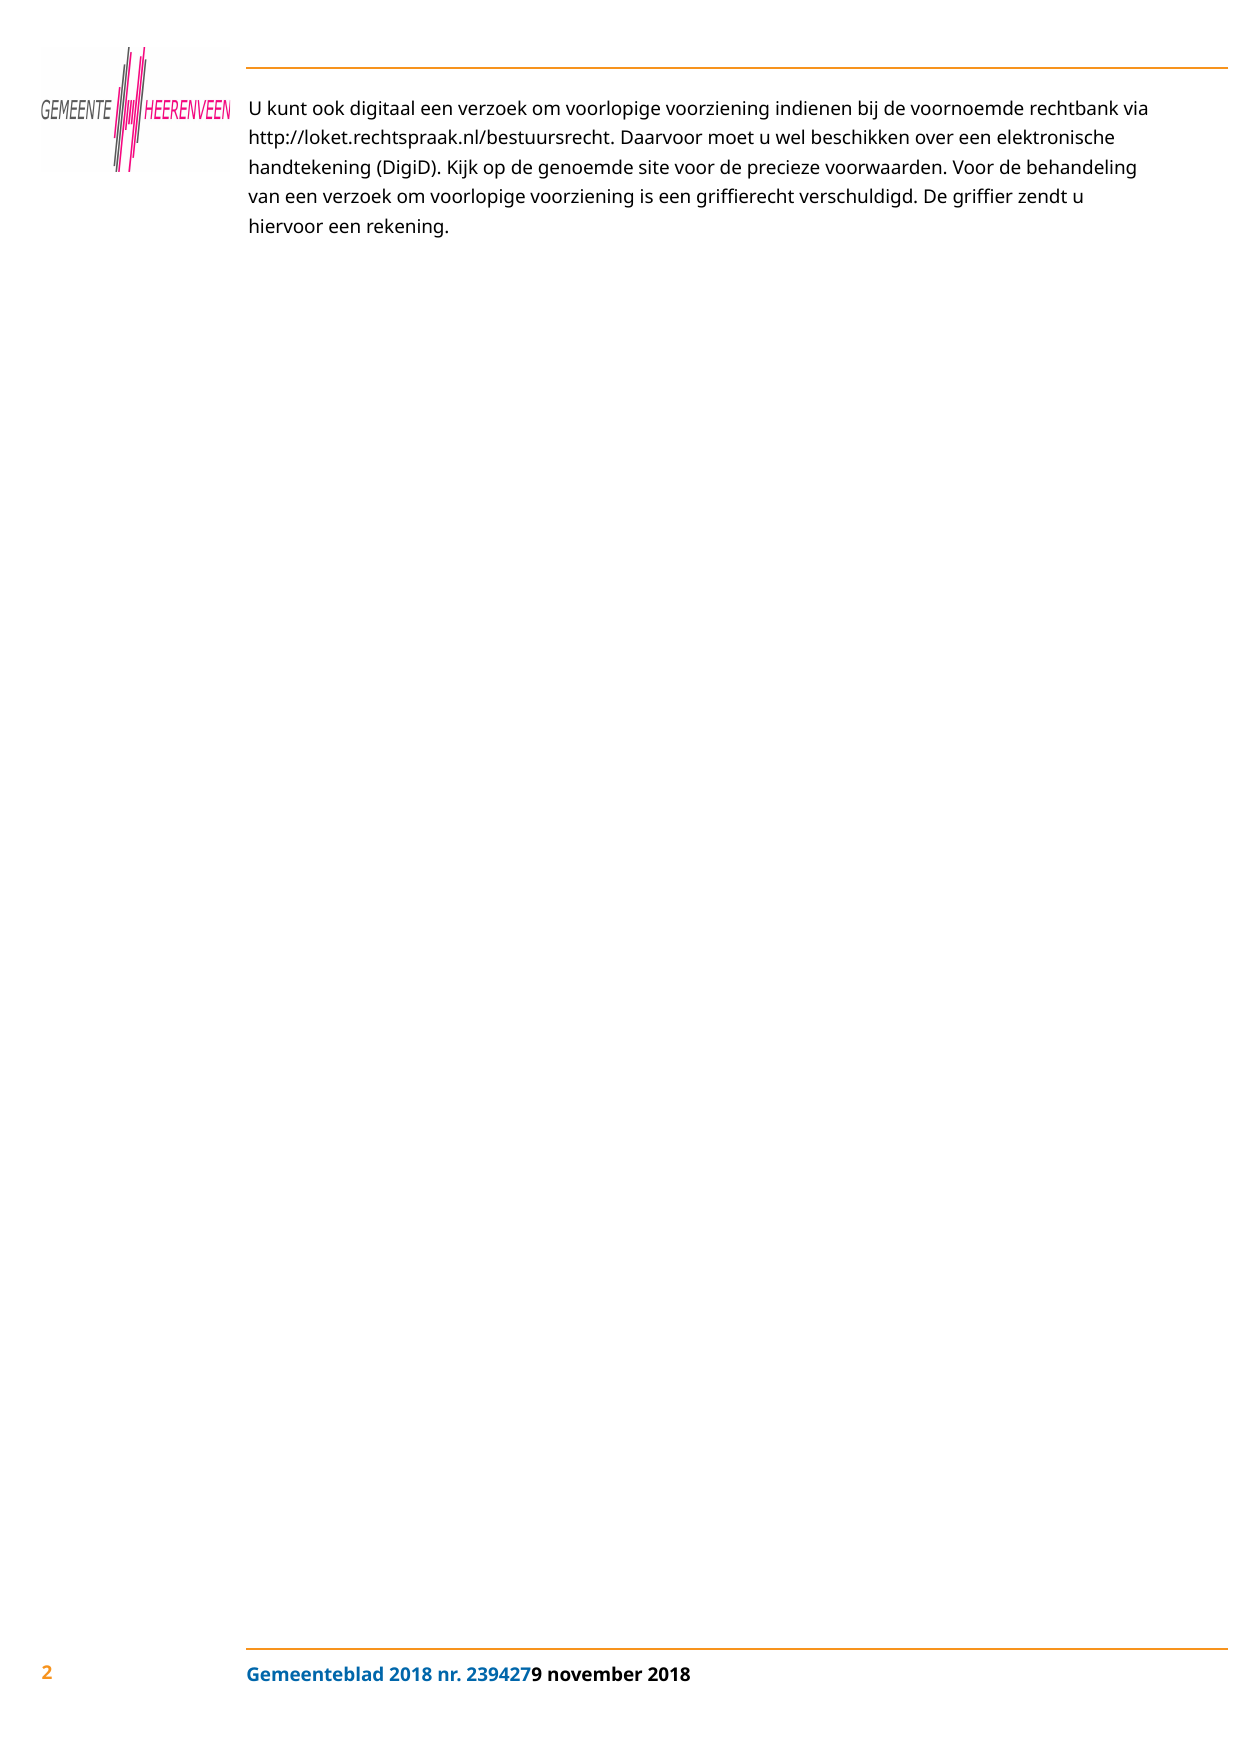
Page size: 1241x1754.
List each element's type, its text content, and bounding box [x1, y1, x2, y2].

text U kunt ook digitaal een verzoek om voorlopige voorziening indienen bij de voornoemde rechtbank via http://loket.rechtspraak.nl/bestuursrecht. Daarvoor moet u wel beschikken over een elektronische handtekening (DigiD). Kijk op de genoemde site voor de precieze voorwaarden. Voor de behandeling van een verzoek om voorlopige voorziening is een griffierecht verschuldigd. De griffier zendt u hiervoor een rekening. [248, 95, 1152, 239]
picture [41, 47, 231, 172]
